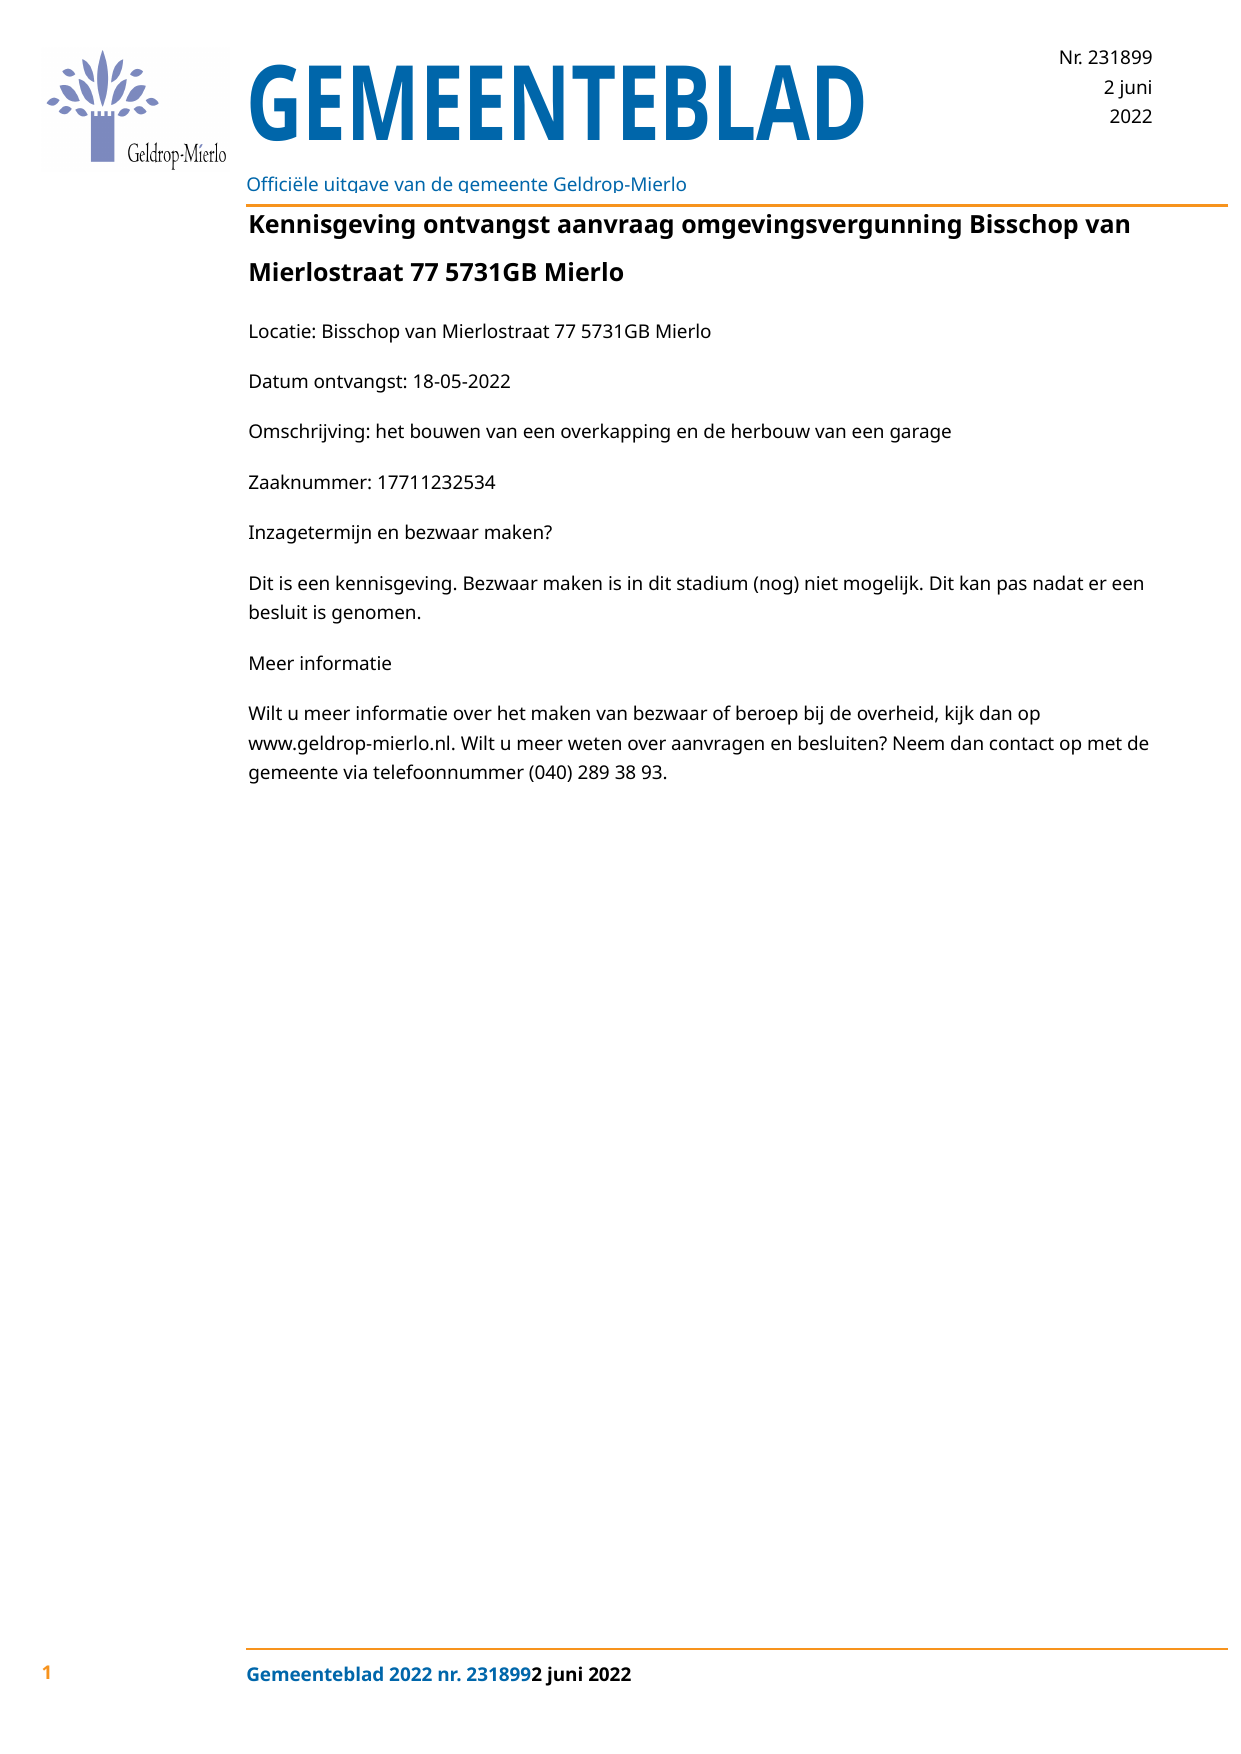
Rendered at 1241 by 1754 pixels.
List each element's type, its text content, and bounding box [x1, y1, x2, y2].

text Wilt u meer informatie over het maken van bezwaar of beroep bij de overheid, kijk dan op www.geldrop-mierlo.nl. Wilt u meer weten over aanvragen en besluiten? Neem dan contact op met de gemeente via telefoonnummer (040) 289 38 93. [248, 700, 1152, 785]
text Dit is een kennisgeving. Bezwaar maken is in dit stadium (nog) niet mogelijk. Dit kan pas nadat er een besluit is genomen. [248, 570, 1152, 625]
text Datum ontvangst: 18-05-2022 [248, 368, 1152, 394]
text Inzagetermijn en bezwaar maken? [248, 519, 1152, 545]
text Zaaknummer: 17711232534 [248, 469, 1152, 495]
text Locatie: Bisschop van Mierlostraat 77 5731GB Mierlo [248, 318, 1152, 344]
picture [41, 47, 231, 172]
text Kennisgeving ontvangst aanvraag omgevingsvergunning Bisschop van Mierlostraat 77 5731GB Mierlo [248, 207, 1152, 288]
text Omschrijving: het bouwen van een overkapping en de herbouw van een garage [248, 419, 1152, 444]
text Meer informatie [248, 650, 1152, 676]
